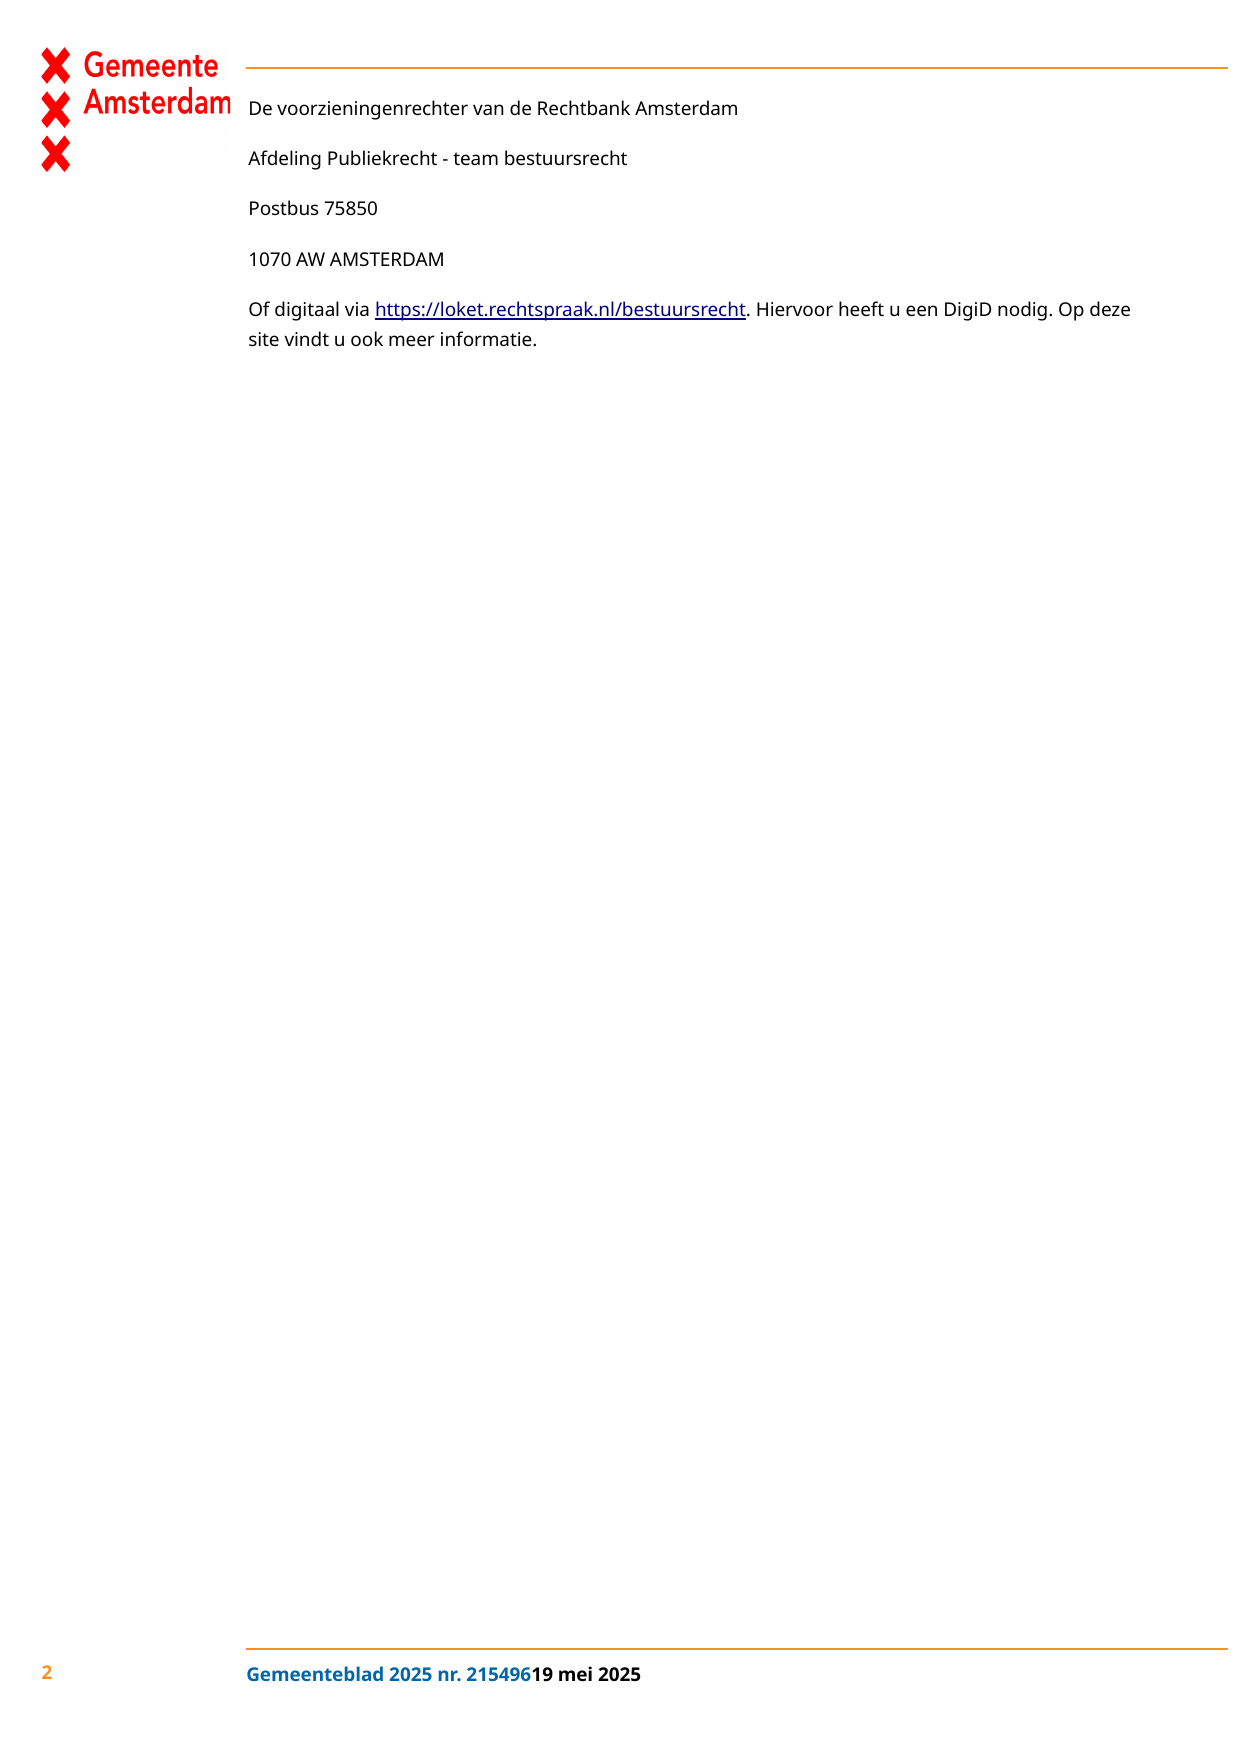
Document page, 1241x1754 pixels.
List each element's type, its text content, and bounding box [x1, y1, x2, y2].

text Of digitaal via https://loket.rechtspraak.nl/bestuursrecht. Hiervoor heeft u een DigiD nodig. Op deze site vindt u ook meer informatie. [248, 296, 1152, 352]
text Postbus 75850 [248, 196, 1152, 221]
text 1070 AW AMSTERDAM [248, 246, 1152, 272]
text De voorzieningenrechter van de Rechtbank Amsterdam [248, 95, 1152, 121]
picture [41, 47, 231, 172]
text Afdeling Publiekrecht - team bestuursrecht [248, 145, 1152, 171]
